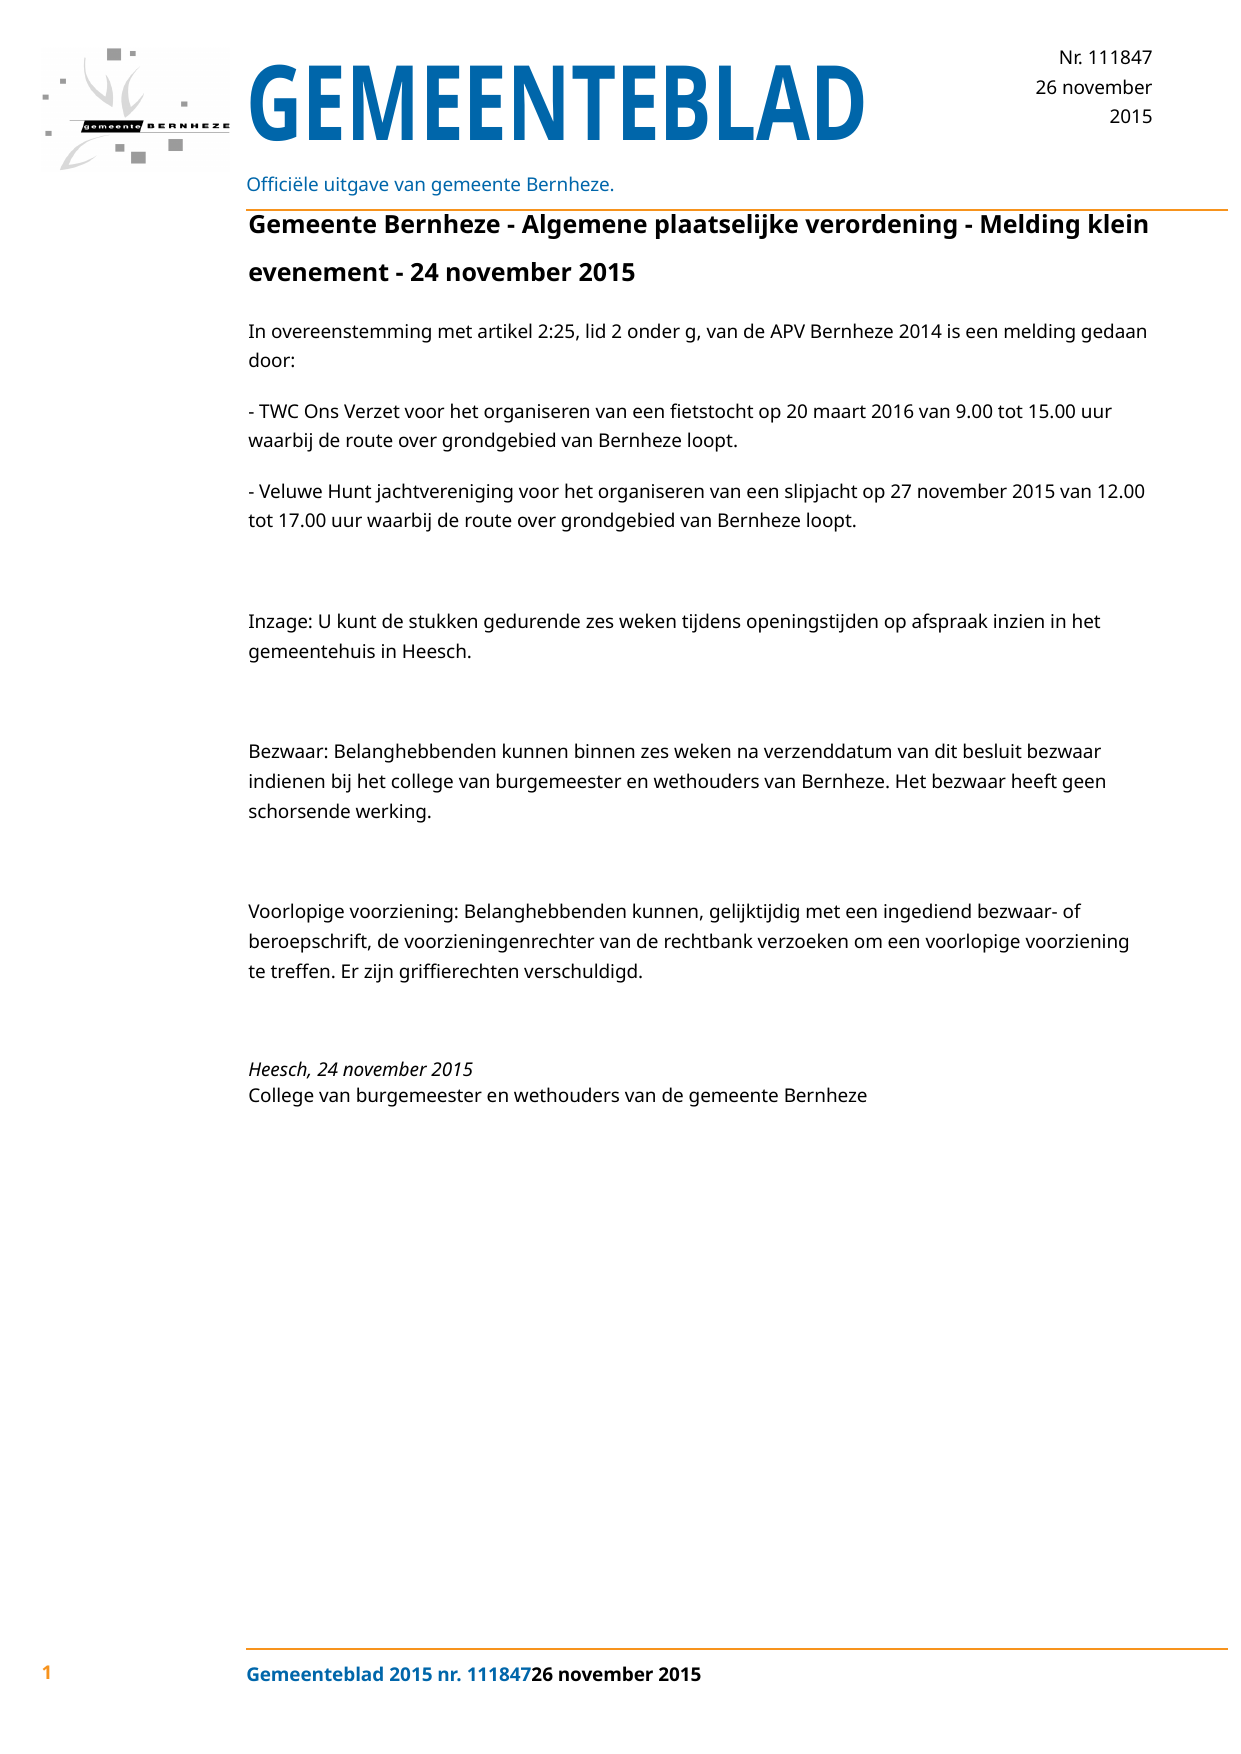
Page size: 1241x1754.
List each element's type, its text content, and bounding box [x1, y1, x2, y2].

text - TWC Ons Verzet voor het organiseren van een fietstocht op 20 maart 2016 van 9.00 tot 15.00 uur waarbij de route over grondgebied van Bernheze loopt. [248, 398, 1152, 453]
picture [41, 47, 231, 172]
text Voorlopige voorziening: Belanghebbenden kunnen, gelijktijdig met een ingediend bezwaar- of beroepschrift, de voorzieningenrechter van de rechtbank verzoeken om een voorlopige voorziening te treffen. Er zijn griffierechten verschuldigd. [248, 899, 1152, 984]
text Gemeente Bernheze - Algemene plaatselijke verordening - Melding klein evenement - 24 november 2015 [248, 211, 1152, 288]
text In overeenstemming met artikel 2:25, lid 2 onder g, van de APV Bernheze 2014 is een melding gedaan door: [248, 318, 1152, 373]
text - Veluwe Hunt jachtvereniging voor het organiseren van een slipjacht op 27 november 2015 van 12.00 tot 17.00 uur waarbij de route over grondgebied van Bernheze loopt. [248, 478, 1152, 533]
text Bezwaar: Belanghebbenden kunnen binnen zes weken na verzenddatum van dit besluit bezwaar indienen bij het college van burgemeester en wethouders van Bernheze. Het bezwaar heeft geen schorsende werking. [248, 739, 1152, 824]
text College van burgemeester en wethouders van de gemeente Bernheze [248, 1082, 1152, 1108]
text Heesch, 24 november 2015 [248, 1056, 1152, 1082]
text Inzage: U kunt de stukken gedurende zes weken tijdens openingstijden op afspraak inzien in het gemeentehuis in Heesch. [248, 608, 1152, 664]
